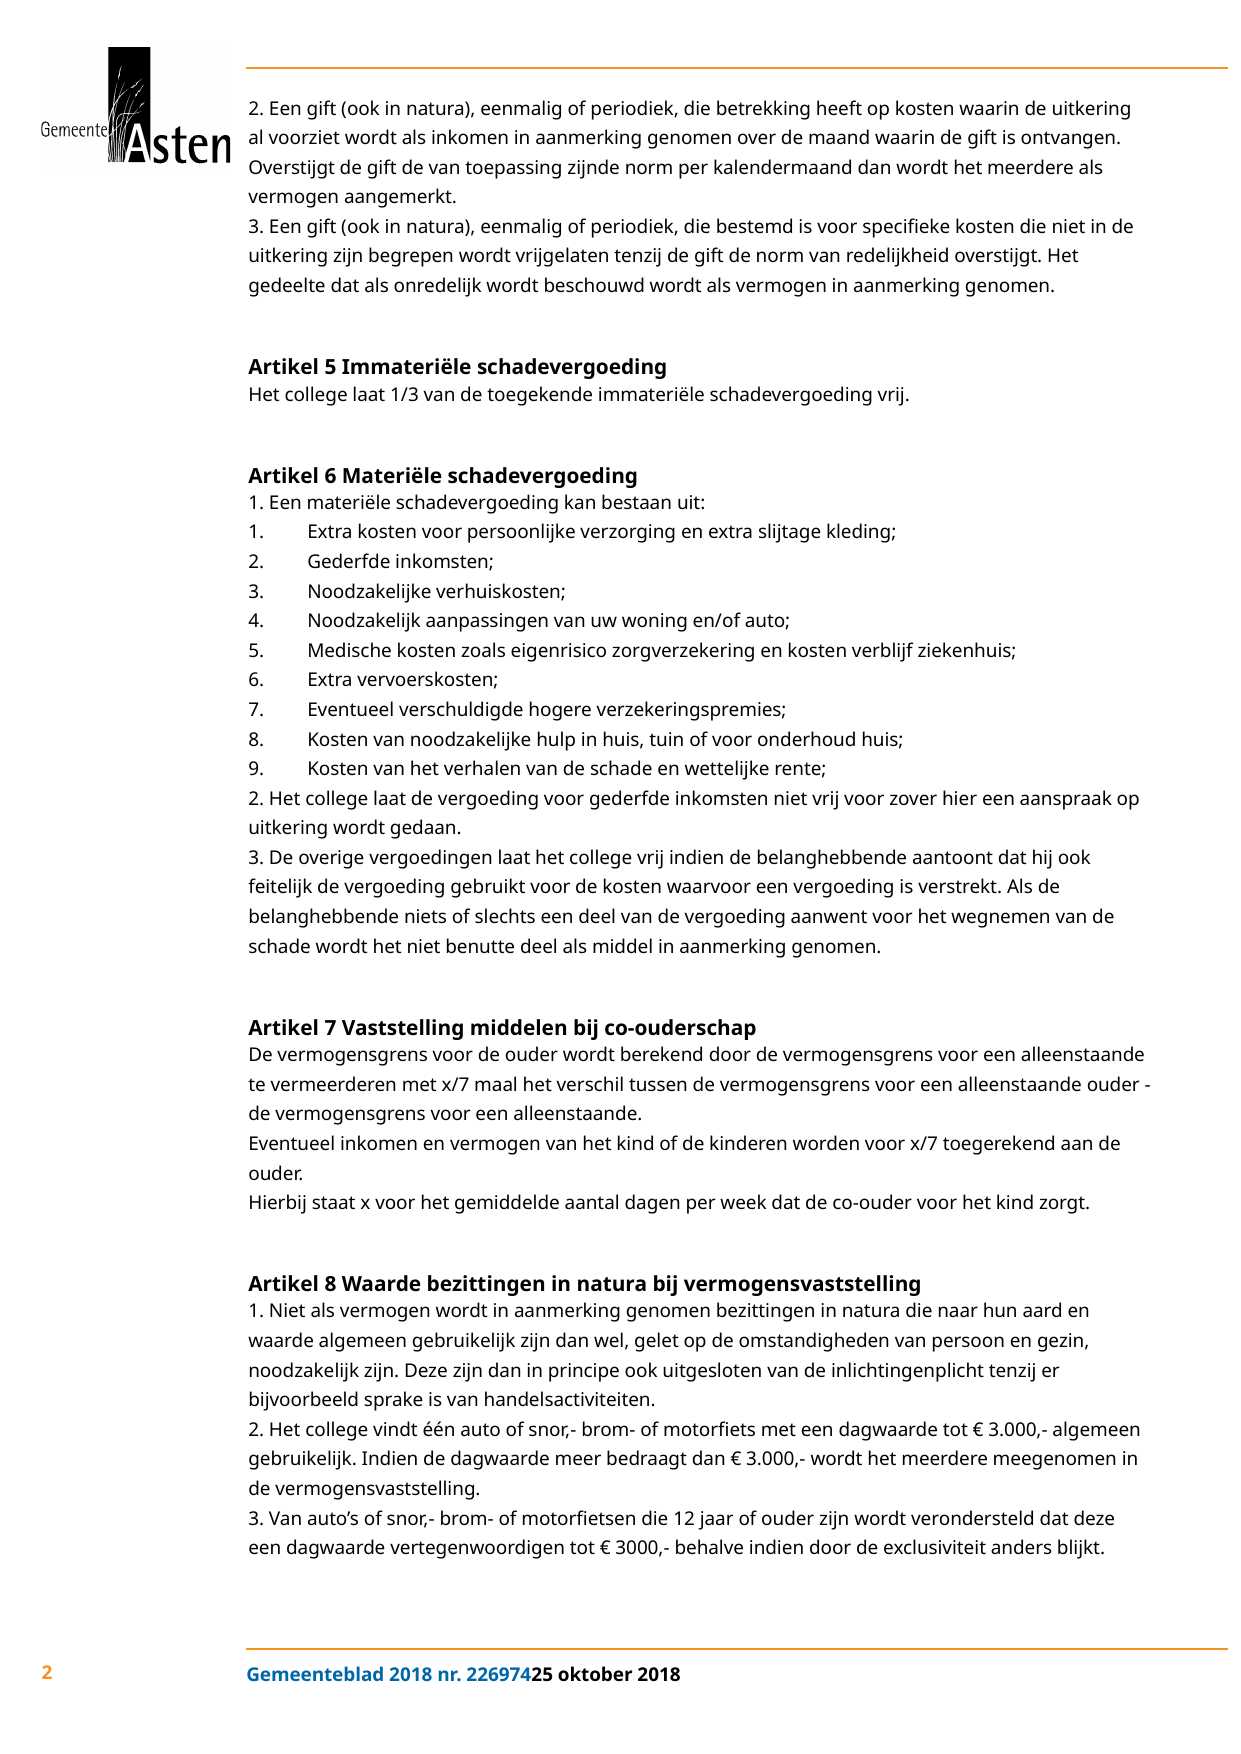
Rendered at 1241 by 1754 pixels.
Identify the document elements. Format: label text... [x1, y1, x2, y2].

text 3. Van auto’s of snor,- brom- of motorfietsen die 12 jaar of ouder zijn wordt verondersteld dat deze een dagwaarde vertegenwoordigen tot € 3000,- behalve indien door de exclusiviteit anders blijkt. [248, 1505, 1152, 1560]
list Noodzakelijk aanpassingen van uw woning en/of auto; [248, 607, 1152, 633]
text Het college laat 1/3 van de toegekende immateriële schadevergoeding vrij. [248, 381, 1152, 406]
list Eventueel verschuldigde hogere verzekeringspremies; [248, 696, 1152, 722]
text 3. Een gift (ook in natura), eenmalig of periodiek, die bestemd is voor specifieke kosten die niet in de uitkering zijn begrepen wordt vrijgelaten tenzij de gift de norm van redelijkheid overstijgt. Het gedeelte dat als onredelijk wordt beschouwd wordt als vermogen in aanmerking genomen. [248, 213, 1152, 298]
list Kosten van noodzakelijke hulp in huis, tuin of voor onderhoud huis; [248, 726, 1152, 752]
text Artikel 6 Materiële schadevergoeding [248, 461, 1152, 489]
text 2. Het college vindt één auto of snor,- brom- of motorfiets met een dagwaarde tot € 3.000,- algemeen gebruikelijk. Indien de dagwaarde meer bedraagt dan € 3.000,- wordt het meerdere meegenomen in de vermogensvaststelling. [248, 1416, 1152, 1501]
picture [41, 47, 231, 172]
list Extra kosten voor persoonlijke verzorging en extra slijtage kleding; [248, 519, 1152, 544]
text Artikel 8 Waarde bezittingen in natura bij vermogensvaststelling [248, 1269, 1152, 1298]
text 2. Een gift (ook in natura), eenmalig of periodiek, die betrekking heeft op kosten waarin de uitkering al voorziet wordt als inkomen in aanmerking genomen over de maand waarin de gift is ontvangen. Overstijgt de gift de van toepassing zijnde norm per kalendermaand dan wordt het meerdere als vermogen aangemerkt. [248, 95, 1152, 209]
text De vermogensgrens voor de ouder wordt berekend door de vermogensgrens voor een alleenstaande te vermeerderen met x/7 maal het verschil tussen de vermogensgrens voor een alleenstaande ouder - de vermogensgrens voor een alleenstaande. [248, 1041, 1152, 1126]
text 3. De overige vergoedingen laat het college vrij indien de belanghebbende aantoont dat hij ook feitelijk de vergoeding gebruikt voor de kosten waarvoor een vergoeding is verstrekt. Als de belanghebbende niets of slechts een deel van de vergoeding aanwent voor het wegnemen van de schade wordt het niet benutte deel als middel in aanmerking genomen. [248, 844, 1152, 959]
text 1. Niet als vermogen wordt in aanmerking genomen bezittingen in natura die naar hun aard en waarde algemeen gebruikelijk zijn dan wel, gelet op de omstandigheden van persoon en gezin, noodzakelijk zijn. Deze zijn dan in principe ook uitgesloten van de inlichtingenplicht tenzij er bijvoorbeeld sprake is van handelsactiviteiten. [248, 1298, 1152, 1412]
text Artikel 5 Immateriële schadevergoeding [248, 352, 1152, 381]
list Extra vervoerskosten; [248, 667, 1152, 692]
list Gederfde inkomsten; [248, 548, 1152, 574]
text 1. Een materiële schadevergoeding kan bestaan uit: [248, 489, 1152, 515]
text 2. Het college laat de vergoeding voor gederfde inkomsten niet vrij voor zover hier een aanspraak op uitkering wordt gedaan. [248, 785, 1152, 840]
text Eventueel inkomen en vermogen van het kind of de kinderen worden voor x/7 toegerekend aan de ouder. [248, 1130, 1152, 1185]
list Noodzakelijke verhuiskosten; [248, 578, 1152, 604]
text Hierbij staat x voor het gemiddelde aantal dagen per week dat de co-ouder voor het kind zorgt. [248, 1189, 1152, 1215]
text Artikel 7 Vaststelling middelen bij co-ouderschap [248, 1013, 1152, 1041]
list Kosten van het verhalen van de schade en wettelijke rente; [248, 755, 1152, 781]
list Medische kosten zoals eigenrisico zorgverzekering en kosten verblijf ziekenhuis; [248, 637, 1152, 663]
